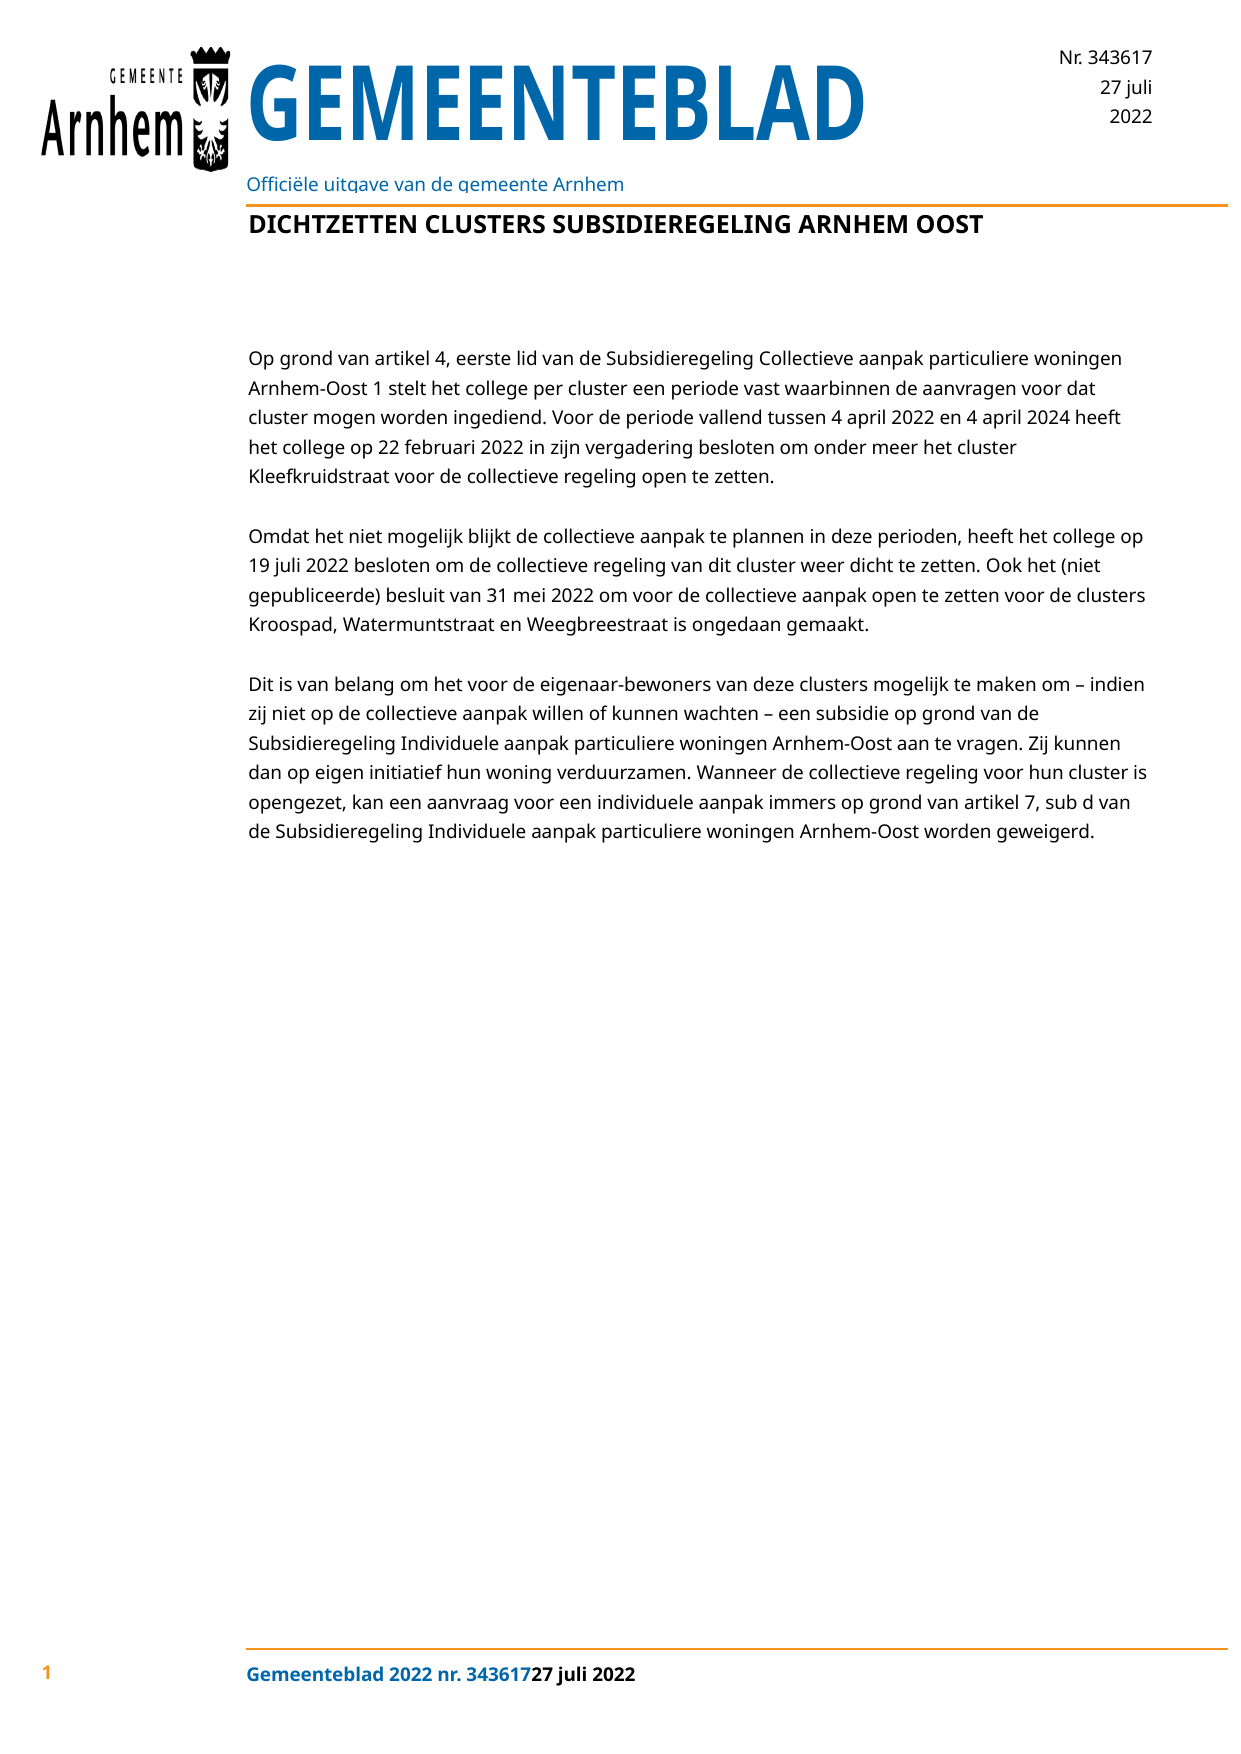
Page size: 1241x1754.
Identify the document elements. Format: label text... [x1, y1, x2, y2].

text Op grond van artikel 4, eerste lid van de Subsidieregeling Collectieve aanpak particuliere woningen Arnhem-Oost 1 stelt het college per cluster een periode vast waarbinnen de aanvragen voor dat cluster mogen worden ingediend. Voor de periode vallend tussen 4 april 2022 en 4 april 2024 heeft het college op 22 februari 2022 in zijn vergadering besloten om onder meer het cluster Kleefkruidstraat voor de collectieve regeling open te zetten. [248, 345, 1152, 489]
text Dit is van belang om het voor de eigenaar-bewoners van deze clusters mogelijk te maken om – indien zij niet op de collectieve aanpak willen of kunnen wachten – een subsidie op grond van de Subsidieregeling Individuele aanpak particuliere woningen Arnhem-Oost aan te vragen. Zij kunnen dan op eigen initiatief hun woning verduurzamen. Wanneer de collectieve regeling voor hun cluster is opengezet, kan een aanvraag voor een individuele aanpak immers op grond van artikel 7, sub d van de Subsidieregeling Individuele aanpak particuliere woningen Arnhem-Oost worden geweigerd. [248, 671, 1152, 844]
text Omdat het niet mogelijk blijkt de collectieve aanpak te plannen in deze perioden, heeft het college op 19 juli 2022 besloten om de collectieve regeling van dit cluster weer dicht te zetten. Ook het (niet gepubliceerde) besluit van 31 mei 2022 om voor de collectieve aanpak open te zetten voor de clusters Kroospad, Watermuntstraat en Weegbreestraat is ongedaan gemaakt. [248, 523, 1152, 637]
text DICHTZETTEN CLUSTERS SUBSIDIEREGELING ARNHEM OOST [248, 207, 1152, 241]
picture [41, 47, 231, 172]
